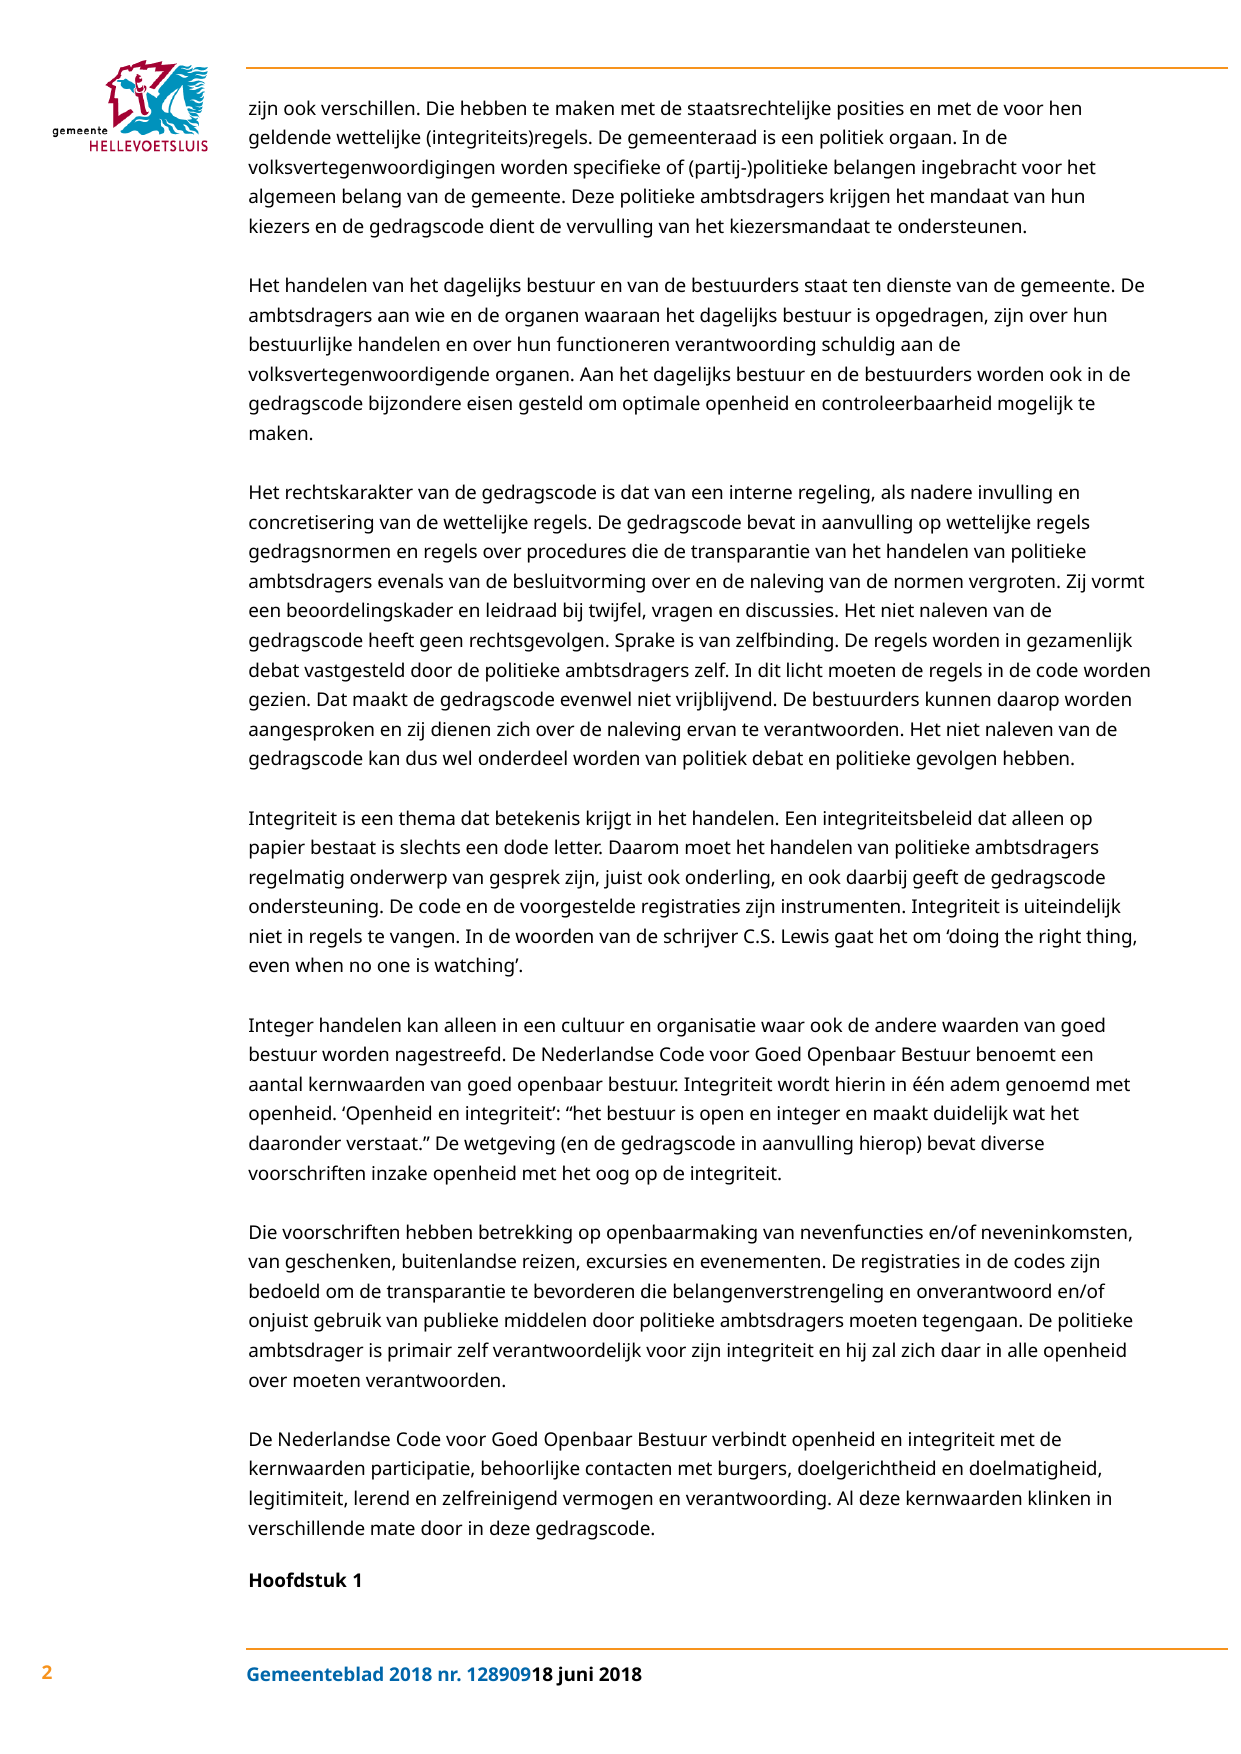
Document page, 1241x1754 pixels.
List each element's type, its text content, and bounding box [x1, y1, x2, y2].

picture [41, 47, 231, 172]
text Die voorschriften hebben betrekking op openbaarmaking van nevenfuncties en/of neveninkomsten, van geschenken, buitenlandse reizen, excursies en evenementen. De registraties in de codes zijn bedoeld om de transparantie te bevorderen die belangenverstrengeling en onverantwoord en/of onjuist gebruik van publieke middelen door politieke ambtsdragers moeten tegengaan. De politieke ambtsdrager is primair zelf verantwoordelijk voor zijn integriteit en hij zal zich daar in alle openheid over moeten verantwoorden. [248, 1219, 1152, 1393]
text Integer handelen kan alleen in een cultuur en organisatie waar ook de andere waarden van goed bestuur worden nagestreefd. De Nederlandse Code voor Goed Openbaar Bestuur benoemt een aantal kernwaarden van goed openbaar bestuur. Integriteit wordt hierin in één adem genoemd met openheid. ‘Openheid en integriteit’: “het bestuur is open en integer en maakt duidelijk wat het daaronder verstaat.” De wetgeving (en de gedragscode in aanvulling hierop) bevat diverse voorschriften inzake openheid met het oog op de integriteit. [248, 1012, 1152, 1186]
text Het rechtskarakter van de gedragscode is dat van een interne regeling, als nadere invulling en concretisering van de wettelijke regels. De gedragscode bevat in aanvulling op wettelijke regels gedragsnormen en regels over procedures die de transparantie van het handelen van politieke ambtsdragers evenals van de besluitvorming over en de naleving van de normen vergroten. Zij vormt een beoordelingskader en leidraad bij twijfel, vragen en discussies. Het niet naleven van de gedragscode heeft geen rechtsgevolgen. Sprake is van zelfbinding. De regels worden in gezamenlijk debat vastgesteld door de politieke ambtsdragers zelf. In dit licht moeten de regels in de code worden gezien. Dat maakt de gedragscode evenwel niet vrijblijvend. De bestuurders kunnen daarop worden aangesproken en zij dienen zich over de naleving ervan te verantwoorden. Het niet naleven van de gedragscode kan dus wel onderdeel worden van politiek debat en politieke gevolgen hebben. [248, 479, 1152, 771]
text De Nederlandse Code voor Goed Openbaar Bestuur verbindt openheid en integriteit met de kernwaarden participatie, behoorlijke contacten met burgers, doelgerichtheid en doelmatigheid, legitimiteit, lerend en zelfreinigend vermogen en verantwoording. Al deze kernwaarden klinken in verschillende mate door in deze gedragscode. [248, 1426, 1152, 1541]
text Het handelen van het dagelijks bestuur en van de bestuurders staat ten dienste van de gemeente. De ambtsdragers aan wie en de organen waaraan het dagelijks bestuur is opgedragen, zijn over hun bestuurlijke handelen en over hun functioneren verantwoording schuldig aan de volksvertegenwoordigende organen. Aan het dagelijks bestuur en de bestuurders worden ook in de gedragscode bijzondere eisen gesteld om optimale openheid en controleerbaarheid mogelijk te maken. [248, 272, 1152, 446]
text Integriteit is een thema dat betekenis krijgt in het handelen. Een integriteitsbeleid dat alleen op papier bestaat is slechts een dode letter. Daarom moet het handelen van politieke ambtsdragers regelmatig onderwerp van gesprek zijn, juist ook onderling, en ook daarbij geeft de gedragscode ondersteuning. De code en de voorgestelde registraties zijn instrumenten. Integriteit is uiteindelijk niet in regels te vangen. In de woorden van de schrijver C.S. Lewis gaat het om ‘doing the right thing, even when no one is watching’. [248, 805, 1152, 978]
text zijn ook verschillen. Die hebben te maken met de staatsrechtelijke posities en met de voor hen geldende wettelijke (integriteits)regels. De gemeenteraad is een politiek orgaan. In de volksvertegenwoordigingen worden specifieke of (partij-)politieke belangen ingebracht voor het algemeen belang van de gemeente. Deze politieke ambtsdragers krijgen het mandaat van hun kiezers en de gedragscode dient de vervulling van het kiezersmandaat te ondersteunen. [248, 95, 1152, 239]
text Hoofdstuk 1 [248, 1565, 1152, 1594]
